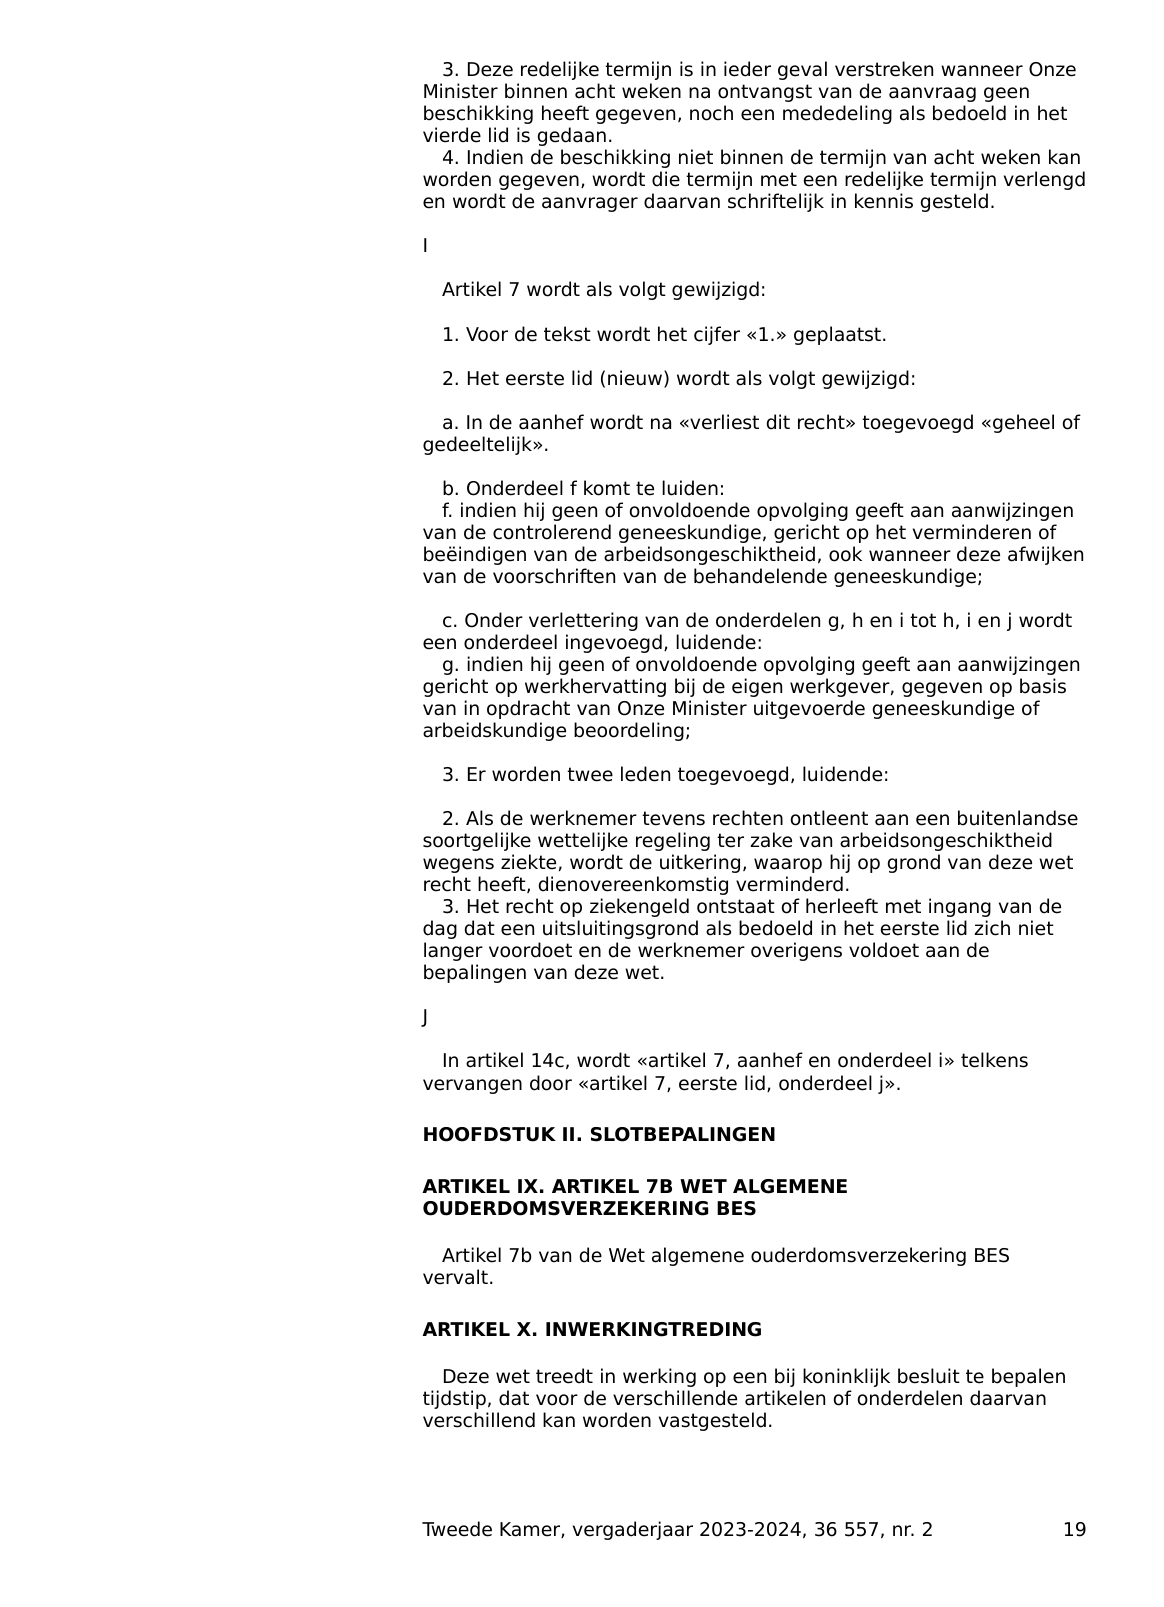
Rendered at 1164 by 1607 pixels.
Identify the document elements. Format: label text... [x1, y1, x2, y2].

text J [422, 1006, 1087, 1028]
text 2. Het eerste lid (nieuw) wordt als volgt gewijzigd: [422, 368, 1087, 389]
text 3. Deze redelijke termijn is in ieder geval verstreken wanneer Onze Minister binnen acht weken na ontvangst van de aanvraag geen beschikking heeft gegeven, noch een mededeling als bedoeld in het vierde lid is gedaan. [422, 59, 1087, 147]
text I [422, 235, 1087, 257]
text 1. Voor de tekst wordt het cijfer «1.» geplaatst. [422, 323, 1087, 345]
text g. indien hij geen of onvoldoende opvolging geeft aan aanwijzingen gericht op werkhervatting bij de eigen werkgever, gegeven op basis van in opdracht van Onze Minister uitgevoerde geneeskundige of arbeidskundige beoordeling; [422, 654, 1087, 742]
text 2. Als de werknemer tevens rechten ontleent aan een buitenlandse soortgelijke wettelijke regeling ter zake van arbeidsongeschiktheid wegens ziekte, wordt de uitkering, waarop hij op grond van deze wet recht heeft, dienovereenkomstig verminderd. [422, 808, 1087, 896]
text 4. Indien de beschikking niet binnen de termijn van acht weken kan worden gegeven, wordt die termijn met een redelijke termijn verlengd en wordt de aanvrager daarvan schriftelijk in kennis gesteld. [422, 147, 1087, 213]
text 3. Er worden twee leden toegevoegd, luidende: [422, 764, 1087, 786]
text Artikel 7 wordt als volgt gewijzigd: [422, 279, 1087, 301]
text c. Onder verlettering van de onderdelen g, h en i tot h, i en j wordt een onderdeel ingevoegd, luidende: [422, 610, 1087, 654]
text Deze wet treedt in werking op een bij koninklijk besluit te bepalen tijdstip, dat voor de verschillende artikelen of onderdelen daarvan verschillend kan worden vastgesteld. [422, 1366, 1087, 1432]
text In artikel 14c, wordt «artikel 7, aanhef en onderdeel i» telkens vervangen door «artikel 7, eerste lid, onderdeel j». [422, 1050, 1087, 1094]
text b. Onderdeel f komt te luiden: [422, 478, 1087, 500]
subtitle ARTIKEL IX. ARTIKEL 7B WET ALGEMENE OUDERDOMSVERZEKERING BES [422, 1176, 1087, 1220]
text 3. Het recht op ziekengeld ontstaat of herleeft met ingang van de dag dat een uitsluitingsgrond als bedoeld in het eerste lid zich niet langer voordoet en de werknemer overigens voldoet aan de bepalingen van deze wet. [422, 896, 1087, 984]
text Artikel 7b van de Wet algemene ouderdomsverzekering BES vervalt. [422, 1245, 1087, 1289]
subtitle HOOFDSTUK II. SLOTBEPALINGEN [422, 1124, 1087, 1146]
text f. indien hij geen of onvoldoende opvolging geeft aan aanwijzingen van de controlerend geneeskundige, gericht op het verminderen of beëindigen van de arbeidsongeschiktheid, ook wanneer deze afwijken van de voorschriften van de behandelende geneeskundige; [422, 500, 1087, 588]
subtitle ARTIKEL X. INWERKINGTREDING [422, 1319, 1087, 1341]
text a. In de aanhef wordt na «verliest dit recht» toegevoegd «geheel of gedeeltelijk». [422, 412, 1087, 456]
